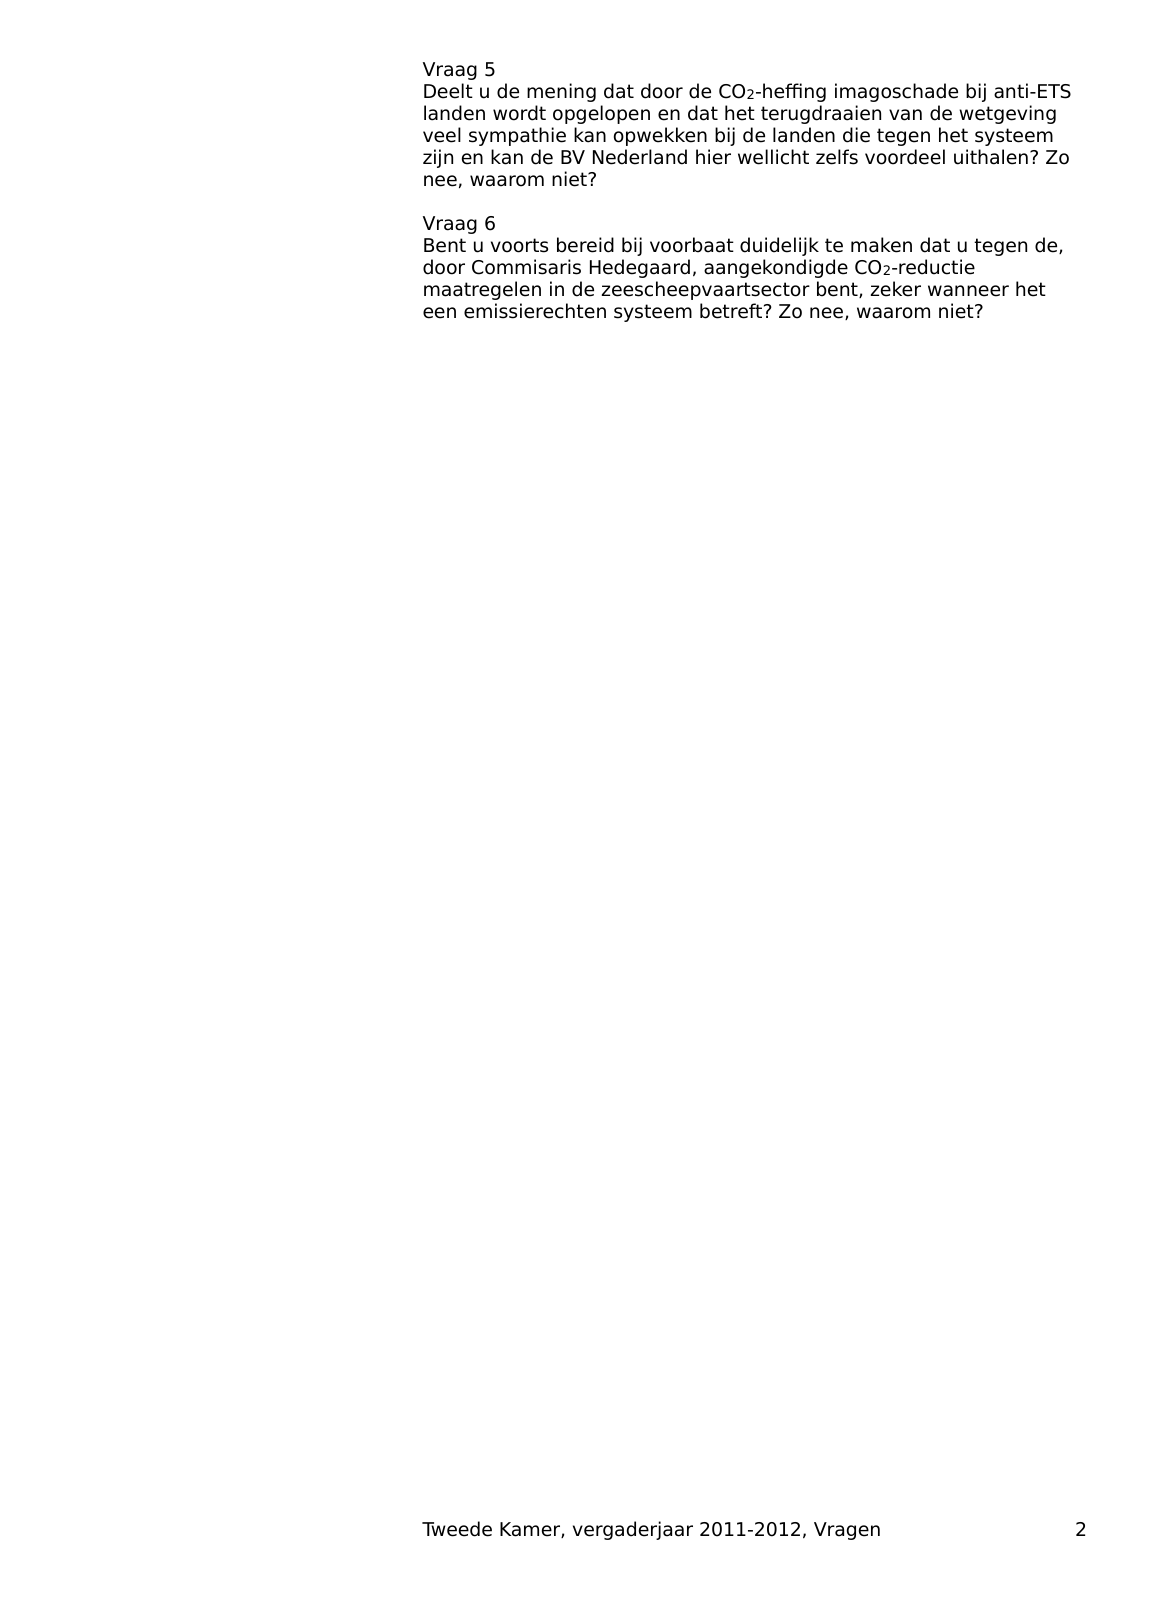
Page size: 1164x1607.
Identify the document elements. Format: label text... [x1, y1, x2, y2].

text Bent u voorts bereid bij voorbaat duidelijk te maken dat u tegen de, door Commisaris Hedegaard, aangekondigde CO2-reductie maatregelen in de zeescheepvaartsector bent, zeker wanneer het een emissierechten systeem betreft? Zo nee, waarom niet? [422, 235, 1087, 323]
text Deelt u de mening dat door de CO2-heffing imagoschade bij anti-ETS landen wordt opgelopen en dat het terugdraaien van de wetgeving veel sympathie kan opwekken bij de landen die tegen het systeem zijn en kan de BV Nederland hier wellicht zelfs voordeel uithalen? Zo nee, waarom niet? [422, 81, 1087, 191]
text Vraag 6 [422, 213, 1087, 235]
text Vraag 5 [422, 59, 1087, 81]
